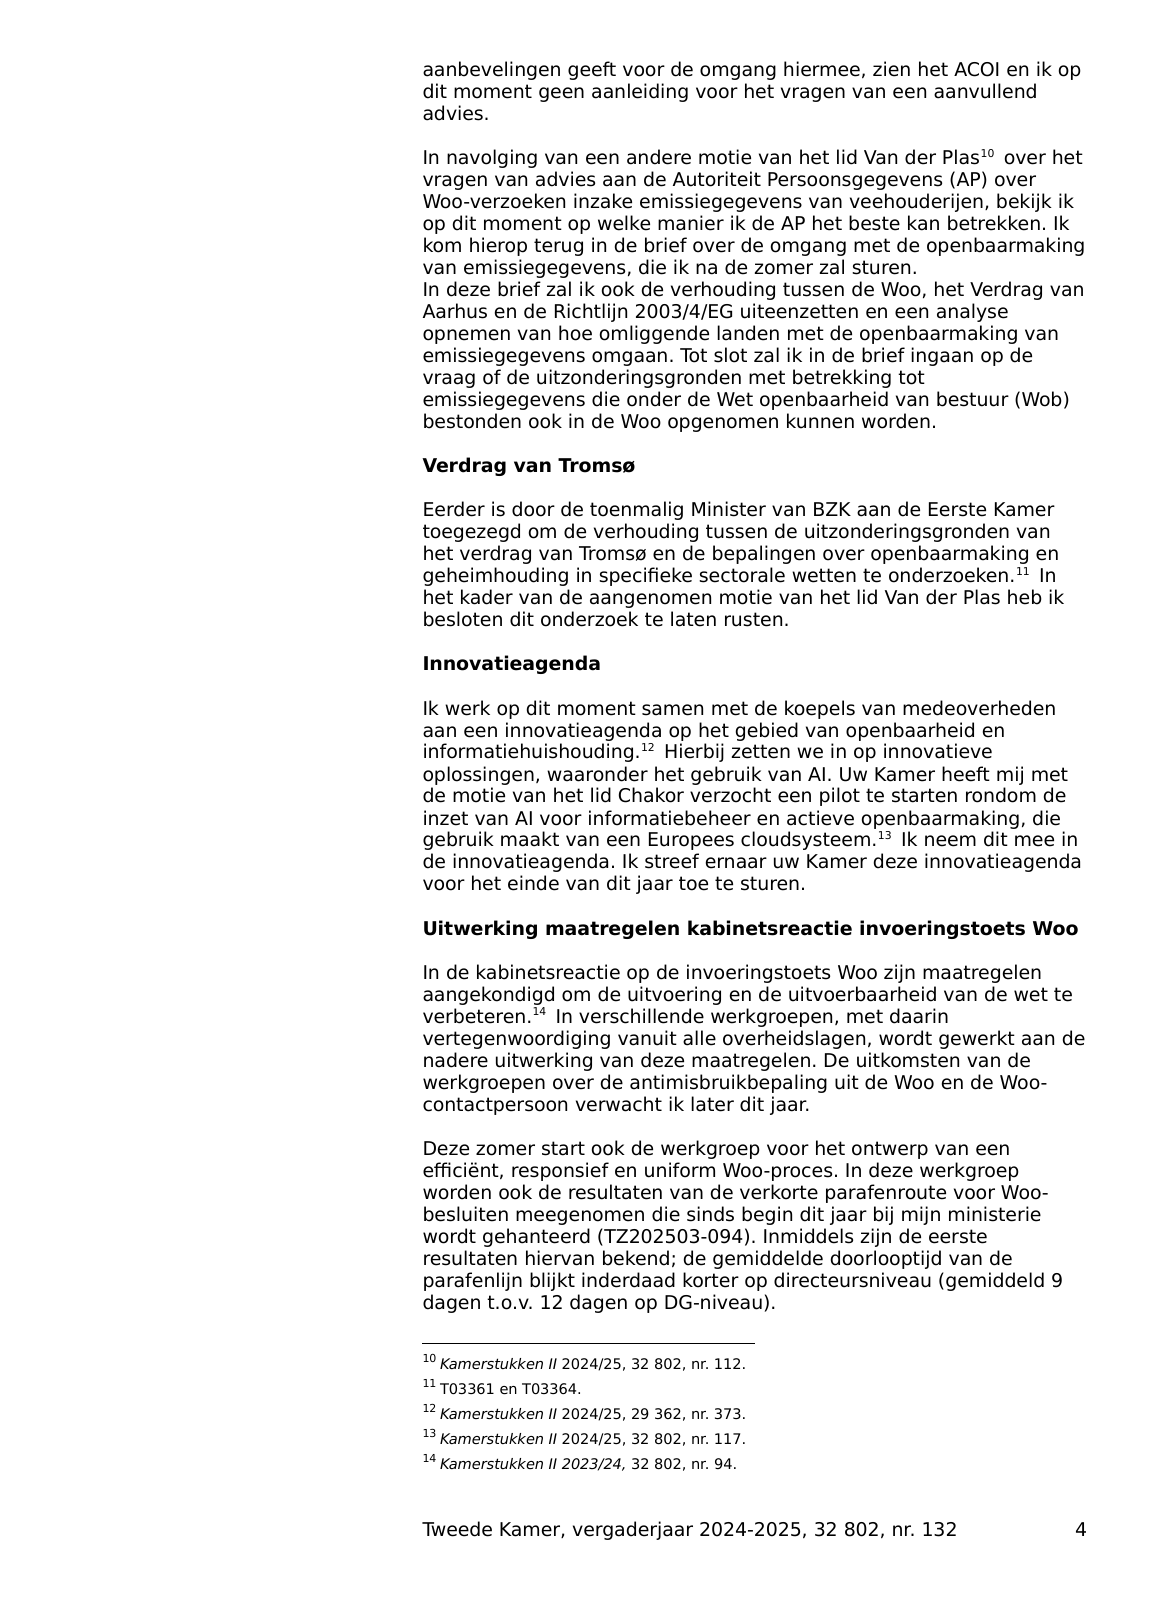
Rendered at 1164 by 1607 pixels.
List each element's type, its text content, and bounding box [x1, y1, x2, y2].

text Eerder is door de toenmalig Minister van BZK aan de Eerste Kamer toegezegd om de verhouding tussen de uitzonderingsgronden van het verdrag van Tromsø en de bepalingen over openbaarmaking en geheimhouding in specifieke sectorale wetten te onderzoeken. In het kader van de aangenomen motie van het lid Van der Plas heb ik besloten dit onderzoek te laten rusten. [422, 499, 1087, 631]
text aanbevelingen geeft voor de omgang hiermee, zien het ACOI en ik op dit moment geen aanleiding voor het vragen van een aanvullend advies. [422, 59, 1087, 125]
text Ik werk op dit moment samen met de koepels van medeoverheden aan een innovatieagenda op het gebied van openbaarheid en informatiehuishouding. Hierbij zetten we in op innovatieve oplossingen, waaronder het gebruik van AI. Uw Kamer heeft mij met de motie van het lid Chakor verzocht een pilot te starten rondom de inzet van AI voor informatiebeheer en actieve openbaarmaking, die gebruik maakt van een Europees cloudsysteem. Ik neem dit mee in de innovatieagenda. Ik streef ernaar uw Kamer deze innovatieagenda voor het einde van dit jaar toe te sturen. [422, 697, 1087, 895]
text In deze brief zal ik ook de verhouding tussen de Woo, het Verdrag van Aarhus en de Richtlijn 2003/4/EG uiteenzetten en een analyse opnemen van hoe omliggende landen met de openbaarmaking van emissiegegevens omgaan. Tot slot zal ik in de brief ingaan op de vraag of de uitzonderingsgronden met betrekking tot emissiegegevens die onder de Wet openbaarheid van bestuur (Wob) bestonden ook in de Woo opgenomen kunnen worden. [422, 279, 1087, 433]
text Kamerstukken II 2023/24, 32 802, nr. 94. [422, 1452, 1087, 1474]
text T03361 en T03364. [422, 1377, 1087, 1399]
text Kamerstukken II 2024/25, 32 802, nr. 117. [422, 1427, 1087, 1449]
subtitle Innovatieagenda [422, 653, 1087, 675]
text In de kabinetsreactie op de invoeringstoets Woo zijn maatregelen aangekondigd om de uitvoering en de uitvoerbaarheid van de wet te verbeteren. In verschillende werkgroepen, met daarin vertegenwoordiging vanuit alle overheidslagen, wordt gewerkt aan de nadere uitwerking van deze maatregelen. De uitkomsten van de werkgroepen over de antimisbruikbepaling uit de Woo en de Woo-contactpersoon verwacht ik later dit jaar. [422, 962, 1087, 1116]
text Kamerstukken II 2024/25, 32 802, nr. 112. [422, 1352, 1087, 1374]
subtitle Verdrag van Tromsø [422, 455, 1087, 477]
text Deze zomer start ook de werkgroep voor het ontwerp van een efficiënt, responsief en uniform Woo-proces. In deze werkgroep worden ook de resultaten van de verkorte parafenroute voor Woo-besluiten meegenomen die sinds begin dit jaar bij mijn ministerie wordt gehanteerd (TZ202503-094). Inmiddels zijn de eerste resultaten hiervan bekend; de gemiddelde doorlooptijd van de parafenlijn blijkt inderdaad korter op directeursniveau (gemiddeld 9 dagen t.o.v. 12 dagen op DG-niveau). [422, 1138, 1087, 1313]
text Kamerstukken II 2024/25, 29 362, nr. 373. [422, 1402, 1087, 1424]
text In navolging van een andere motie van het lid Van der Plas over het vragen van advies aan de Autoriteit Persoonsgegevens (AP) over Woo-verzoeken inzake emissiegegevens van veehouderijen, bekijk ik op dit moment op welke manier ik de AP het beste kan betrekken. Ik kom hierop terug in de brief over de omgang met de openbaarmaking van emissiegegevens, die ik na de zomer zal sturen. [422, 147, 1087, 279]
subtitle Uitwerking maatregelen kabinetsreactie invoeringstoets Woo [422, 917, 1087, 939]
